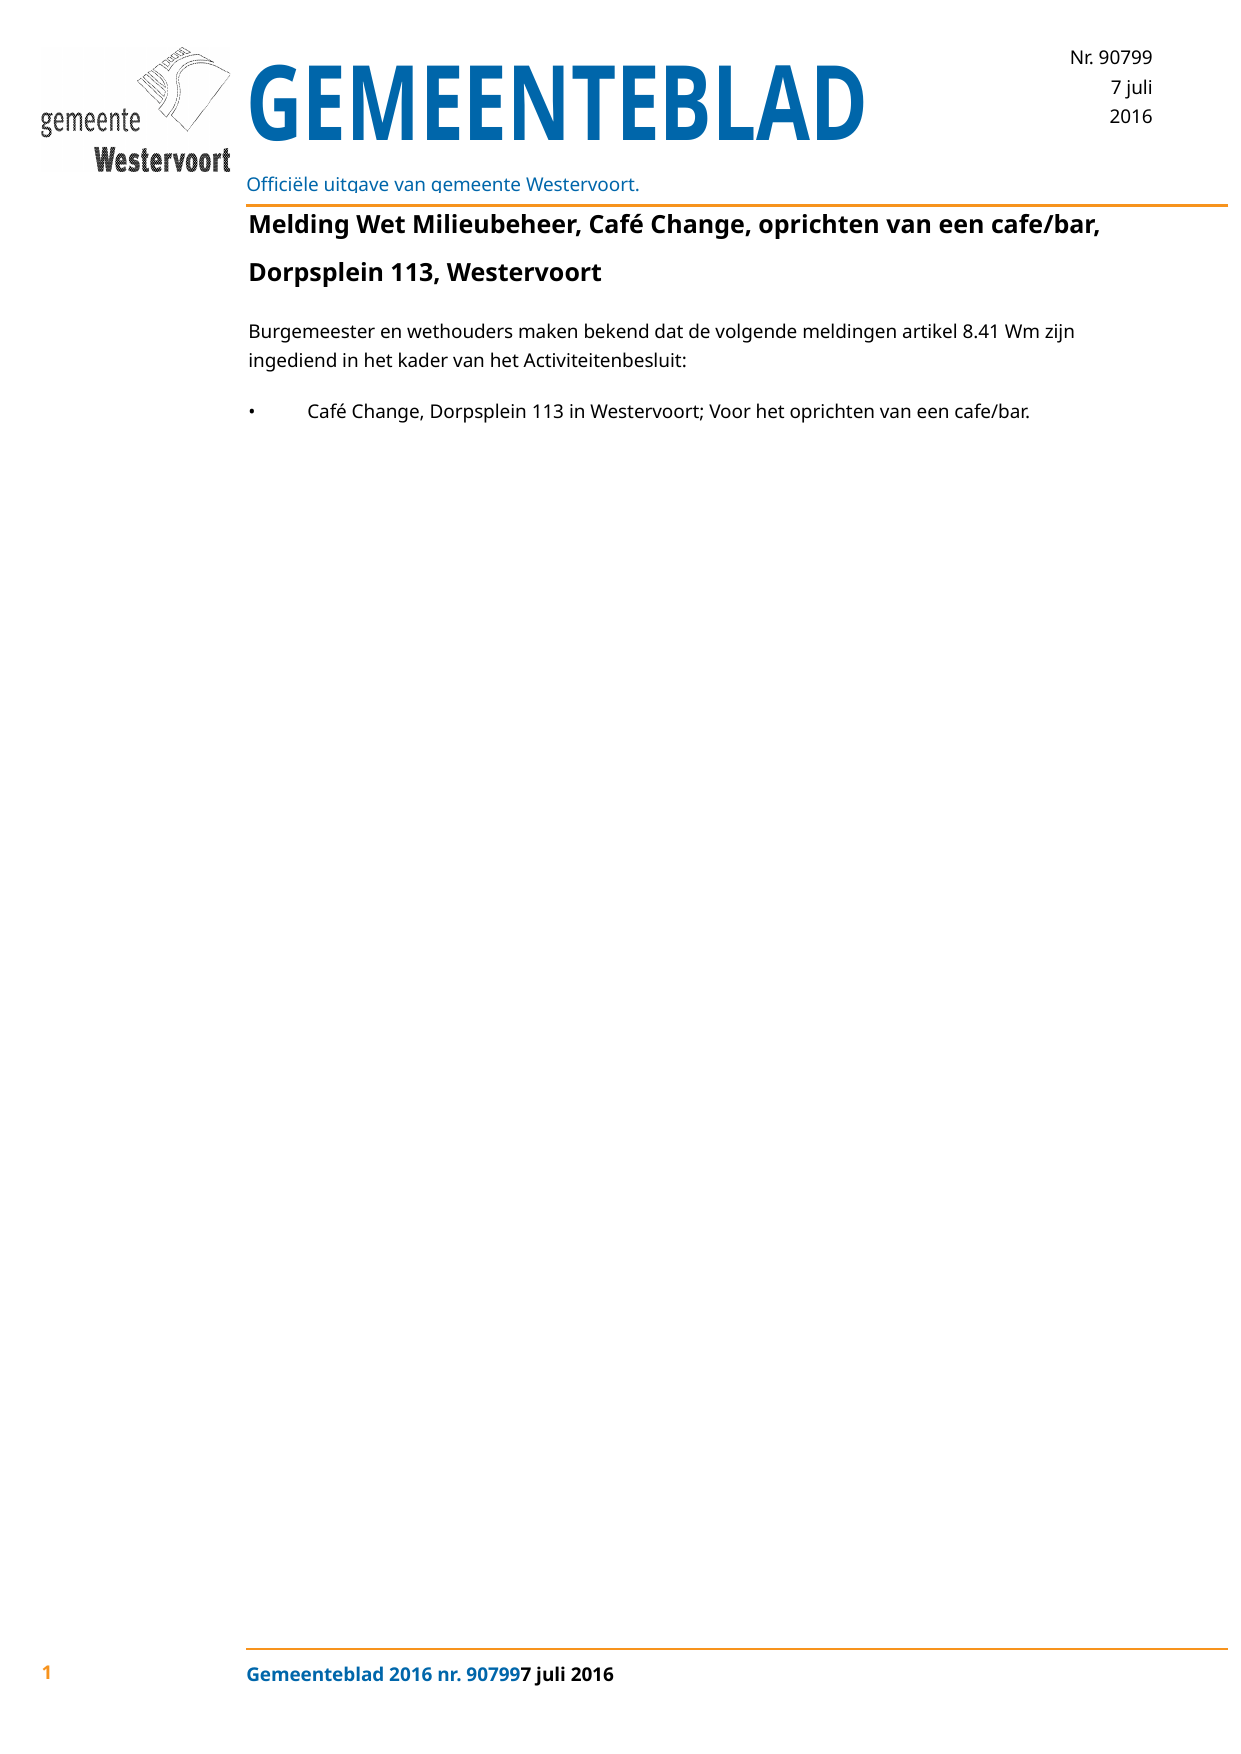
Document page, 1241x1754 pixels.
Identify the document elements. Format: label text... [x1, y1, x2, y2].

text Melding Wet Milieubeheer, Café Change, oprichten van een cafe/bar, Dorpsplein 113, Westervoort [248, 207, 1152, 288]
list Café Change, Dorpsplein 113 in Westervoort; Voor het oprichten van een cafe/bar. [248, 398, 1152, 424]
picture [41, 47, 231, 172]
text Burgemeester en wethouders maken bekend dat de volgende meldingen artikel 8.41 Wm zijn ingediend in het kader van het Activiteitenbesluit: [248, 318, 1152, 373]
